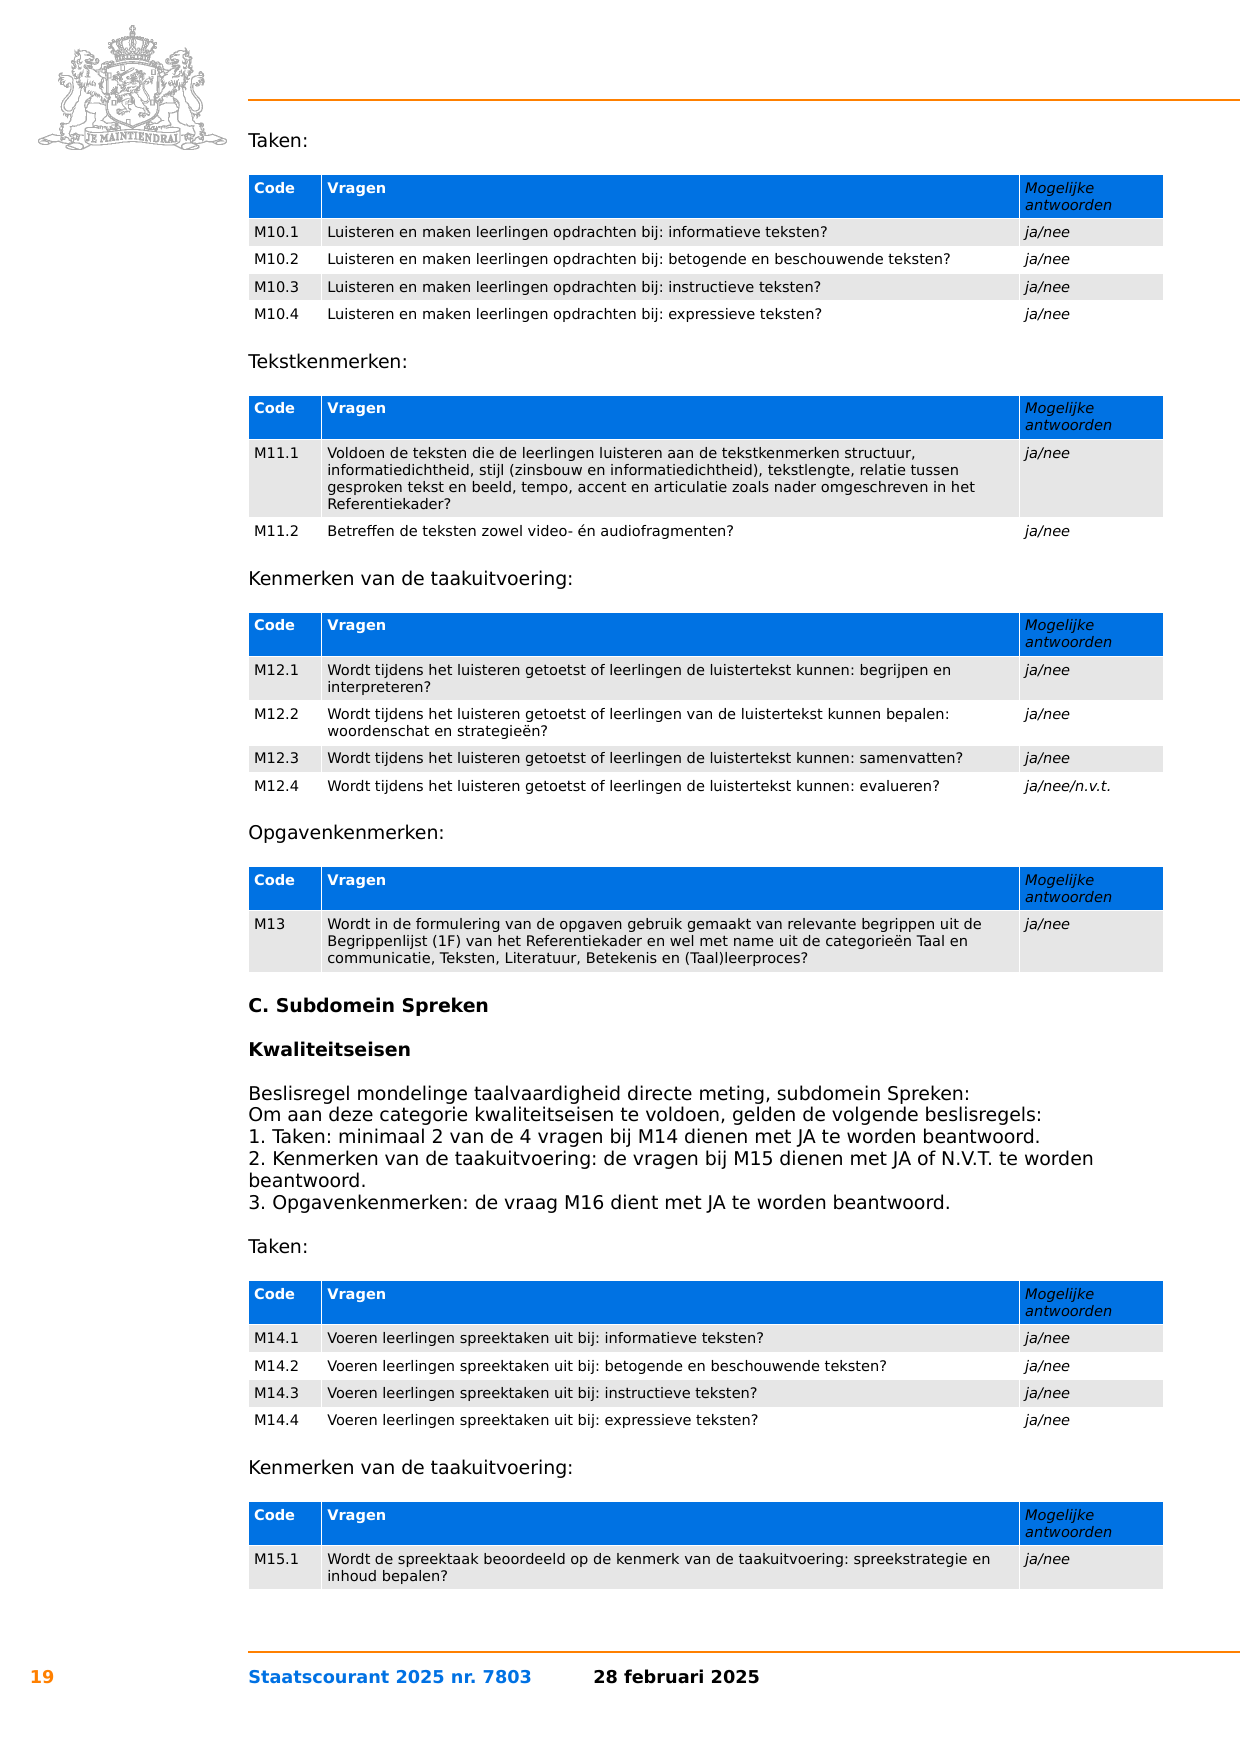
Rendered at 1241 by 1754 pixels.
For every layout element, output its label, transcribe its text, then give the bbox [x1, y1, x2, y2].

table_cell Wordt in de formulering van de opgaven gebruik gemaakt van relevante begrippen uit de Begrippenlijst (1F) van het Referentiekader en wel met name uit de categorieën Taal en communicatie, Teksten, Literatuur, Betekenis en (Taal)leerproces? [322, 911, 1019, 972]
table_cell ja/nee [1020, 274, 1163, 300]
table_cell Wordt tijdens het luisteren getoetst of leerlingen de luistertekst kunnen: begrijpen en interpreteren? [322, 657, 1019, 700]
subtitle Kenmerken van de taakuitvoering: [248, 1457, 1163, 1479]
table_header Vragen [322, 613, 1019, 656]
table_header Vragen [322, 1281, 1019, 1324]
table_header Vragen [322, 1502, 1019, 1545]
text Om aan deze categorie kwaliteitseisen te voldoen, gelden de volgende beslisregels: [248, 1104, 1163, 1126]
text Beslisregel mondelinge taalvaardigheid directe meting, subdomein Spreken: [248, 1082, 1163, 1104]
table_header Code [249, 613, 321, 656]
table_cell ja/nee [1020, 247, 1163, 273]
table_cell M13 [249, 911, 321, 972]
table_cell M14.2 [249, 1353, 321, 1379]
table_cell Wordt tijdens het luisteren getoetst of leerlingen de luistertekst kunnen: evalueren? [322, 773, 1019, 799]
table_cell Luisteren en maken leerlingen opdrachten bij: expressieve teksten? [322, 301, 1019, 328]
table_cell Luisteren en maken leerlingen opdrachten bij: instructieve teksten? [322, 274, 1019, 300]
table_cell M12.3 [249, 746, 321, 772]
table_cell ja/nee [1020, 911, 1163, 972]
table_header Mogelijke antwoorden [1020, 175, 1163, 218]
table_header Code [249, 867, 321, 910]
table_cell Luisteren en maken leerlingen opdrachten bij: informatieve teksten? [322, 219, 1019, 246]
table_cell ja/nee [1020, 746, 1163, 772]
text 2. Kenmerken van de taakuitvoering: de vragen bij M15 dienen met JA of N.V.T. te worden beantwoord. [248, 1148, 1163, 1192]
table_cell ja/nee [1020, 1353, 1163, 1379]
table_header Vragen [322, 396, 1019, 439]
table_cell ja/nee [1020, 1380, 1163, 1407]
table_cell Voeren leerlingen spreektaken uit bij: informatieve teksten? [322, 1325, 1019, 1352]
table_header Mogelijke antwoorden [1020, 1502, 1163, 1545]
table_cell Wordt tijdens het luisteren getoetst of leerlingen van de luistertekst kunnen bepalen: woordenschat en strategieën? [322, 701, 1019, 744]
table_header Code [249, 175, 321, 218]
picture [38, 25, 227, 150]
table_header Mogelijke antwoorden [1020, 867, 1163, 910]
table_cell M10.1 [249, 219, 321, 246]
table_header Mogelijke antwoorden [1020, 1281, 1163, 1324]
subtitle Tekstkenmerken: [248, 351, 1163, 373]
table_cell M14.4 [249, 1408, 321, 1434]
table_cell M14.3 [249, 1380, 321, 1407]
table_cell M10.3 [249, 274, 321, 300]
subtitle Kenmerken van de taakuitvoering: [248, 567, 1163, 589]
table_cell Voeren leerlingen spreektaken uit bij: betogende en beschouwende teksten? [322, 1353, 1019, 1379]
table_cell ja/nee [1020, 1546, 1163, 1589]
table_cell M10.4 [249, 301, 321, 328]
table_cell ja/nee [1020, 518, 1163, 544]
table_cell ja/nee [1020, 657, 1163, 700]
table_cell M14.1 [249, 1325, 321, 1352]
table_header Vragen [322, 175, 1019, 218]
table_cell Voldoen de teksten die de leerlingen luisteren aan de tekstkenmerken structuur, informatiedichtheid, stijl (zinsbouw en informatiedichtheid), tekstlengte, relatie tussen gesproken tekst en beeld, tempo, accent en articulatie zoals nader omgeschreven in het Referentiekader? [322, 440, 1019, 517]
text 1. Taken: minimaal 2 van de 4 vragen bij M14 dienen met JA te worden beantwoord. [248, 1126, 1163, 1148]
table_cell Voeren leerlingen spreektaken uit bij: instructieve teksten? [322, 1380, 1019, 1407]
table_cell ja/nee [1020, 1408, 1163, 1434]
subtitle C. Subdomein Spreken [248, 995, 1163, 1017]
table_header Mogelijke antwoorden [1020, 613, 1163, 656]
table_cell M12.2 [249, 701, 321, 744]
table_cell M11.1 [249, 440, 321, 517]
table_cell ja/nee/n.v.t. [1020, 773, 1163, 799]
table_cell Wordt tijdens het luisteren getoetst of leerlingen de luistertekst kunnen: samenvatten? [322, 746, 1019, 772]
table_cell Betreffen de teksten zowel video- én audiofragmenten? [322, 518, 1019, 544]
table_cell ja/nee [1020, 701, 1163, 744]
table_cell Wordt de spreektaak beoordeeld op de kenmerk van de taakuitvoering: spreekstrategie en inhoud bepalen? [322, 1546, 1019, 1589]
text 3. Opgavenkenmerken: de vraag M16 dient met JA te worden beantwoord. [248, 1192, 1163, 1214]
table_cell Luisteren en maken leerlingen opdrachten bij: betogende en beschouwende teksten? [322, 247, 1019, 273]
table_cell ja/nee [1020, 219, 1163, 246]
table_cell M12.4 [249, 773, 321, 799]
subtitle Taken: [248, 130, 1163, 152]
table_header Mogelijke antwoorden [1020, 396, 1163, 439]
table_header Code [249, 396, 321, 439]
table_header Code [249, 1502, 321, 1545]
table_cell M15.1 [249, 1546, 321, 1589]
table_header Code [249, 1281, 321, 1324]
table_cell Voeren leerlingen spreektaken uit bij: expressieve teksten? [322, 1408, 1019, 1434]
table_cell ja/nee [1020, 1325, 1163, 1352]
table_cell ja/nee [1020, 440, 1163, 517]
table_cell M10.2 [249, 247, 321, 273]
table_header Vragen [322, 867, 1019, 910]
table_cell M11.2 [249, 518, 321, 544]
subtitle Taken: [248, 1236, 1163, 1258]
subtitle Kwaliteitseisen [248, 1038, 1163, 1061]
table_cell M12.1 [249, 657, 321, 700]
table_cell ja/nee [1020, 301, 1163, 328]
subtitle Opgavenkenmerken: [248, 822, 1163, 844]
